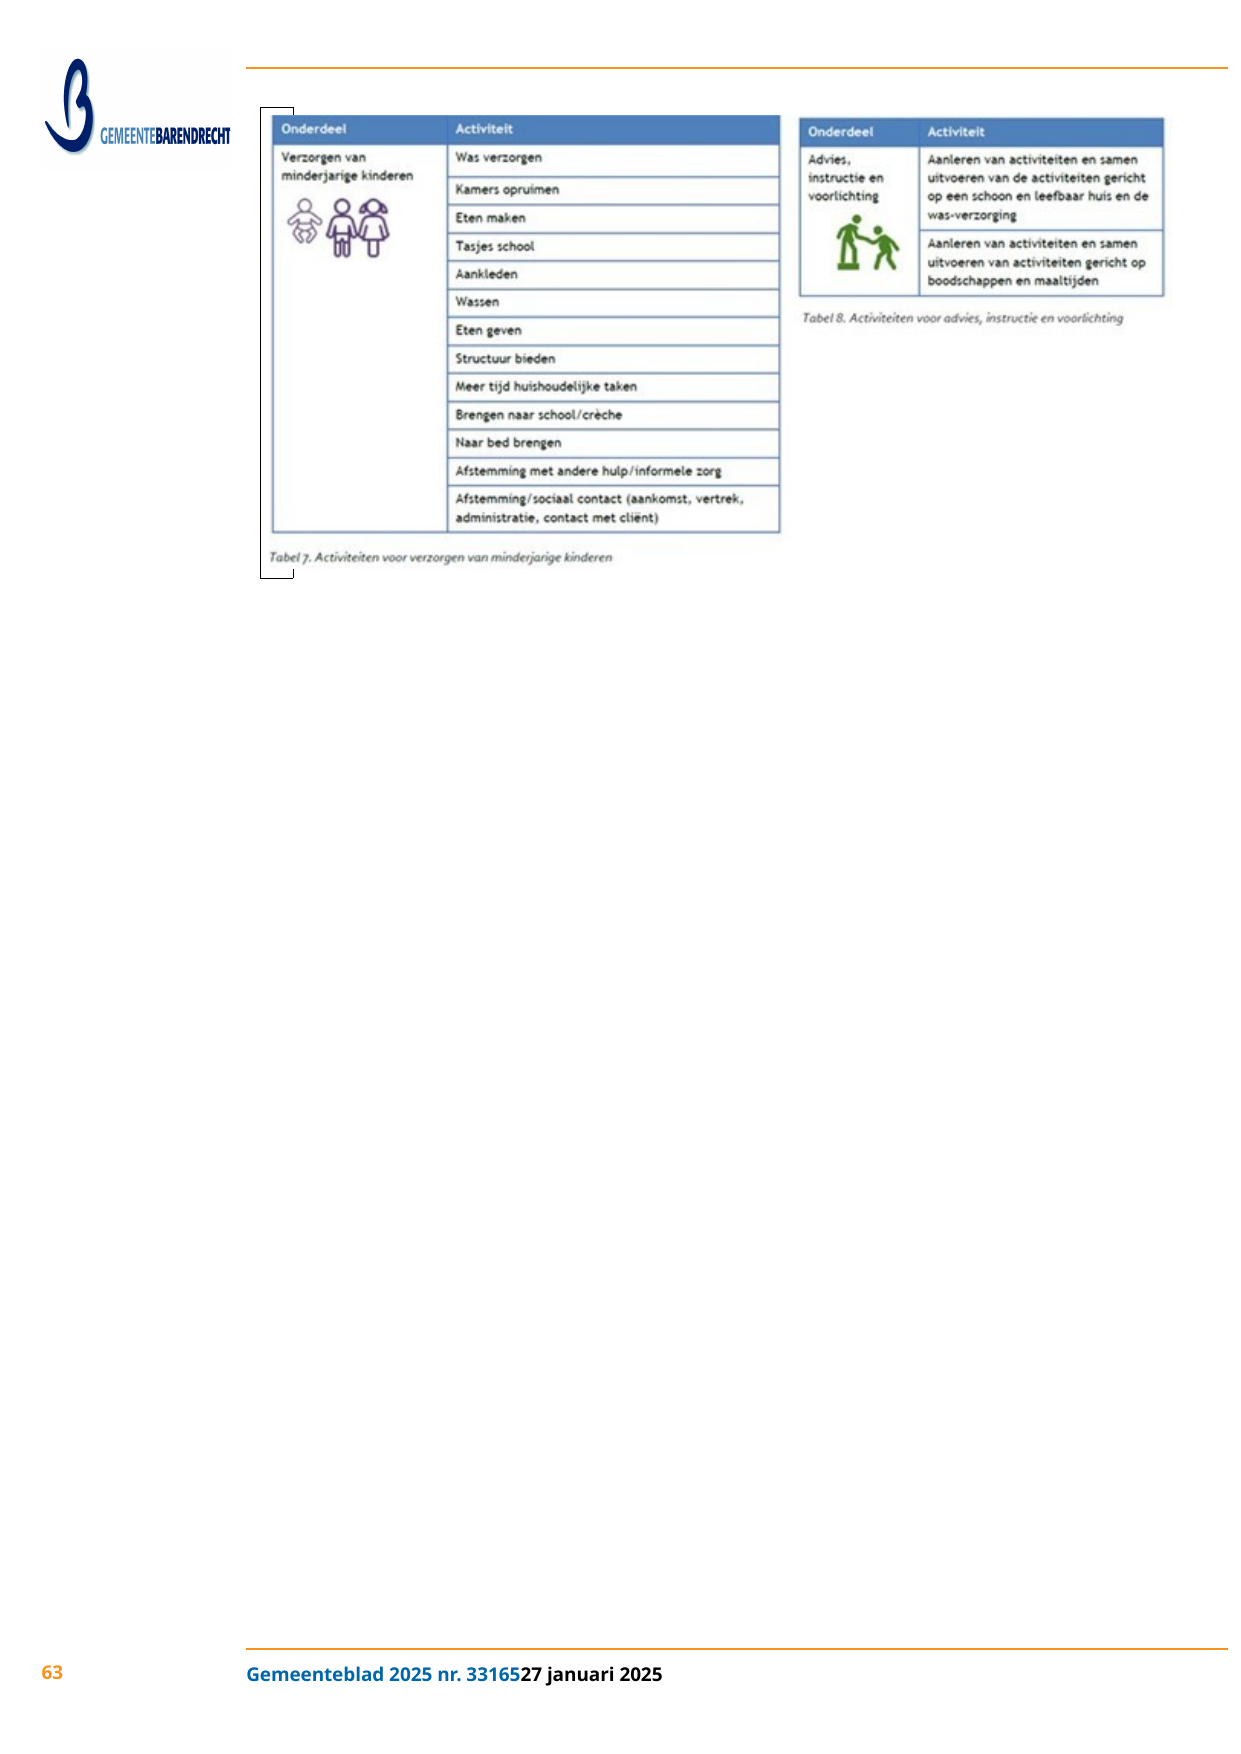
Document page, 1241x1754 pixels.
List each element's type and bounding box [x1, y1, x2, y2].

picture [41, 47, 231, 172]
picture [268, 115, 1173, 569]
